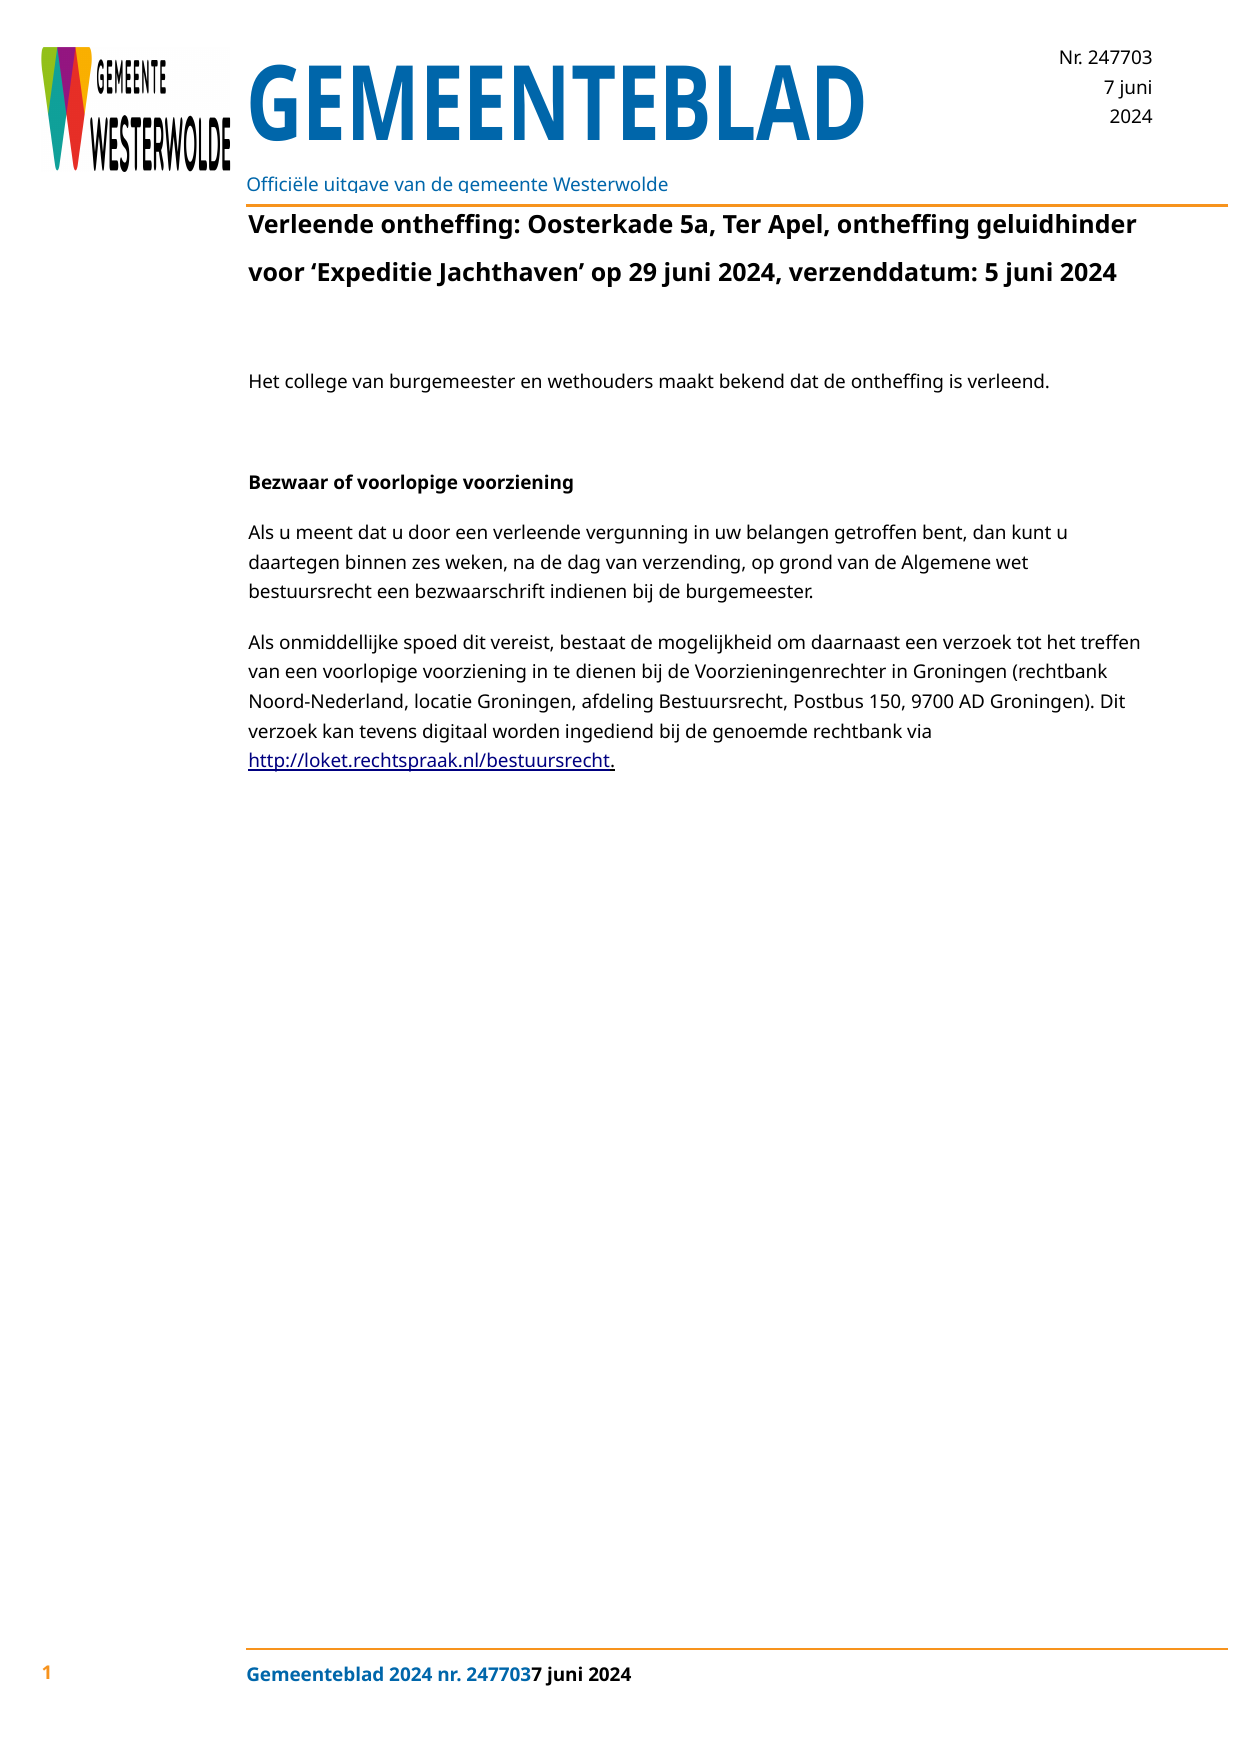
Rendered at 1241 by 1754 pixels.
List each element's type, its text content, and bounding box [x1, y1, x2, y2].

text Verleende ontheffing: Oosterkade 5a, Ter Apel, ontheffing geluidhinder voor ‘Expeditie Jachthaven’ op 29 juni 2024, verzenddatum: 5 juni 2024 [248, 207, 1152, 288]
text Als u meent dat u door een verleende vergunning in uw belangen getroffen bent, dan kunt u daartegen binnen zes weken, na de dag van verzending, op grond van de Algemene wet bestuursrecht een bezwaarschrift indienen bij de burgemeester. [248, 519, 1152, 604]
picture [41, 47, 231, 172]
text Bezwaar of voorlopige voorziening [248, 469, 1152, 495]
text Het college van burgemeester en wethouders maakt bekend dat de ontheffing is verleend. [248, 368, 1152, 394]
text Als onmiddellijke spoed dit vereist, bestaat de mogelijkheid om daarnaast een verzoek tot het treffen van een voorlopige voorziening in te dienen bij de Voorzieningenrechter in Groningen (rechtbank Noord-Nederland, locatie Groningen, afdeling Bestuursrecht, Postbus 150, 9700 AD Groningen). Dit verzoek kan tevens digitaal worden ingediend bij de genoemde rechtbank via http://loket.rechtspraak.nl/bestuursrecht. [248, 629, 1152, 773]
